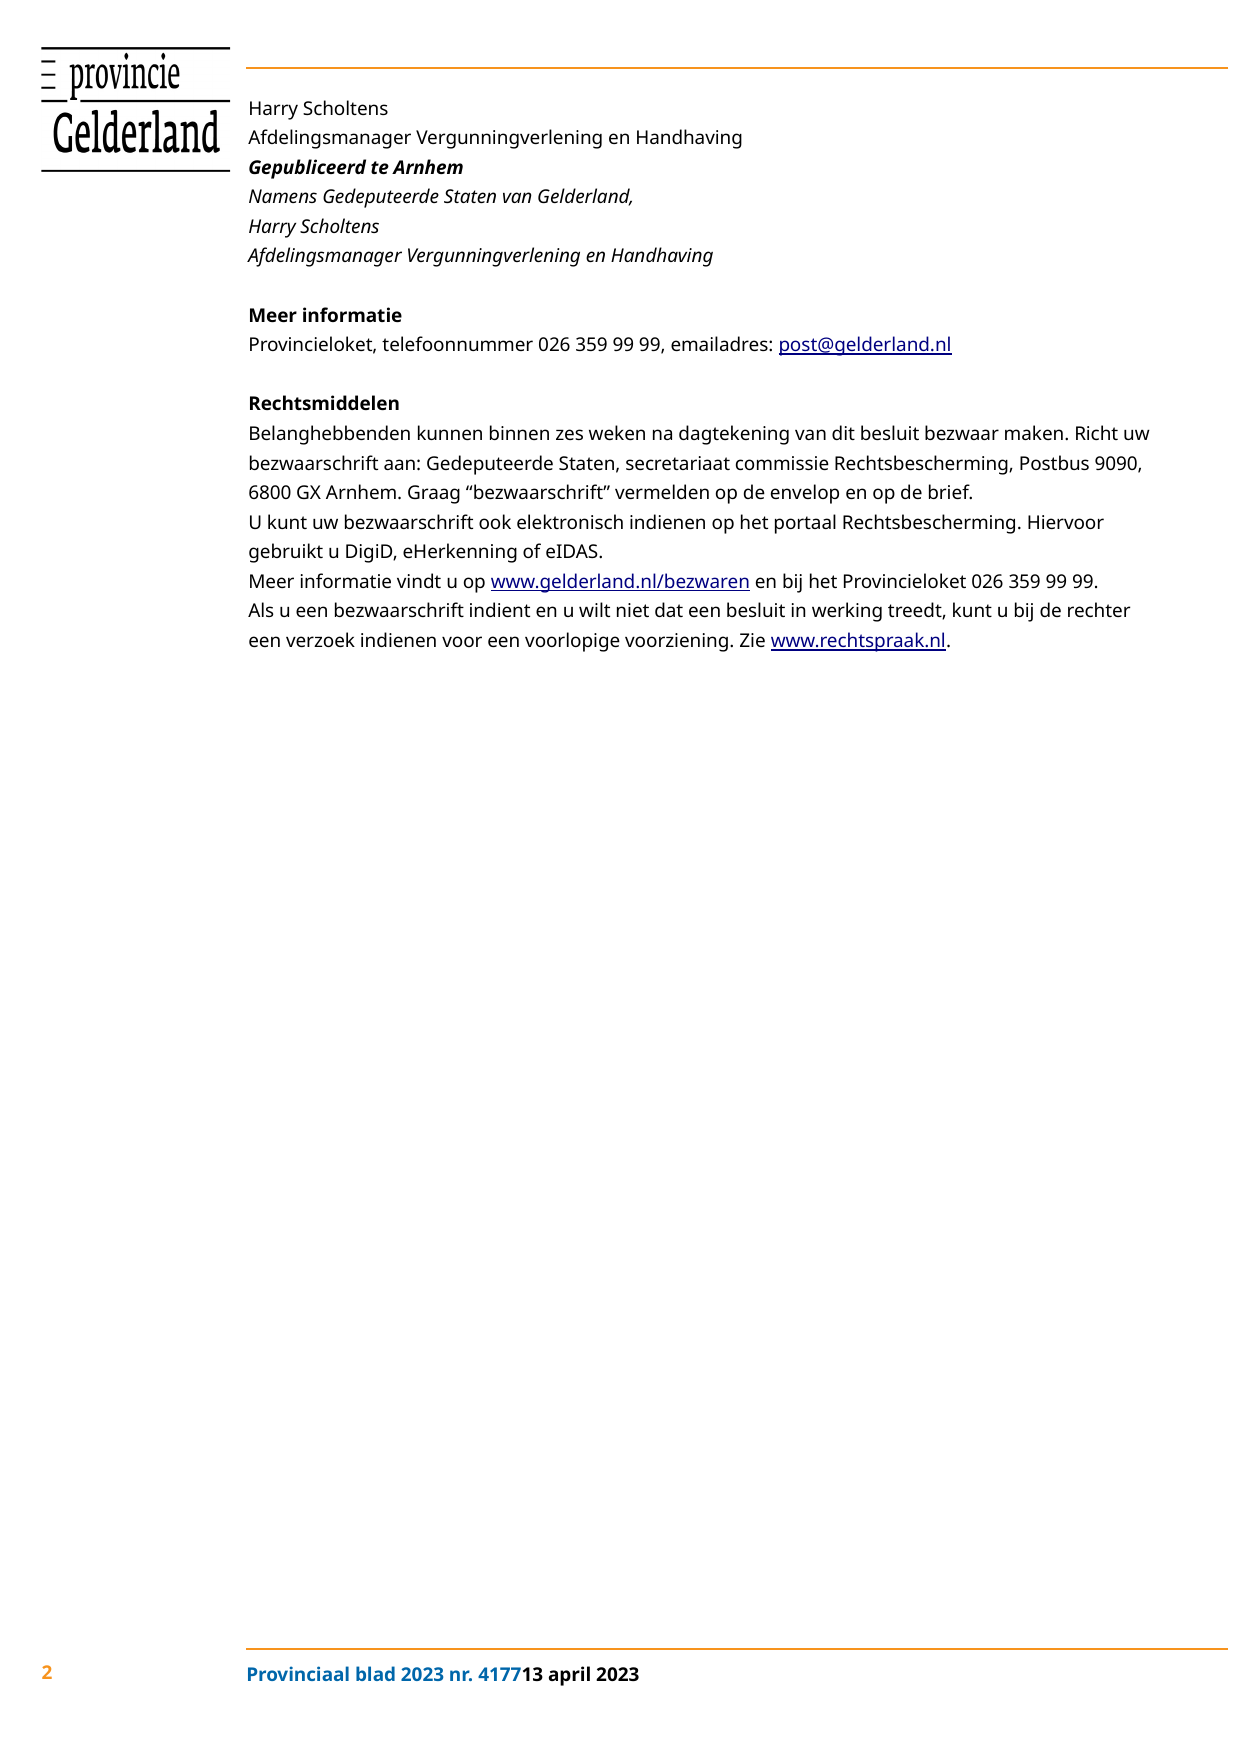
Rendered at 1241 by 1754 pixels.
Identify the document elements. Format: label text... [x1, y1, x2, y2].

text Afdelingsmanager Vergunningverlening en Handhaving [248, 124, 1152, 150]
text Harry Scholtens [248, 213, 1152, 239]
text Als u een bezwaarschrift indient en u wilt niet dat een besluit in werking treedt, kunt u bij de rechter een verzoek indienen voor een voorlopige voorziening. Zie www.rechtspraak.nl. [248, 598, 1152, 653]
text Afdelingsmanager Vergunningverlening en Handhaving [248, 243, 1152, 268]
text Meer informatie [248, 302, 1152, 328]
text Belanghebbenden kunnen binnen zes weken na dagtekening van dit besluit bezwaar maken. Richt uw bezwaarschrift aan: Gedeputeerde Staten, secretariaat commissie Rechtsbescherming, Postbus 9090, 6800 GX Arnhem. Graag “bezwaarschrift” vermelden op de envelop en op de brief. [248, 420, 1152, 505]
text Harry Scholtens [248, 95, 1152, 121]
text Provincieloket, telefoonnummer 026 359 99 99, emailadres: post@gelderland.nl [248, 331, 1152, 357]
text U kunt uw bezwaarschrift ook elektronisch indienen op het portaal Rechtsbescherming. Hiervoor gebruikt u DigiD, eHerkenning of eIDAS. [248, 509, 1152, 564]
text Rechtsmiddelen [248, 391, 1152, 416]
picture [41, 47, 231, 172]
text Meer informatie vindt u op www.gelderland.nl/bezwaren en bij het Provincieloket 026 359 99 99. [248, 568, 1152, 594]
text Namens Gedeputeerde Staten van Gelderland, [248, 183, 1152, 209]
text Gepubliceerd te Arnhem [248, 154, 1152, 180]
